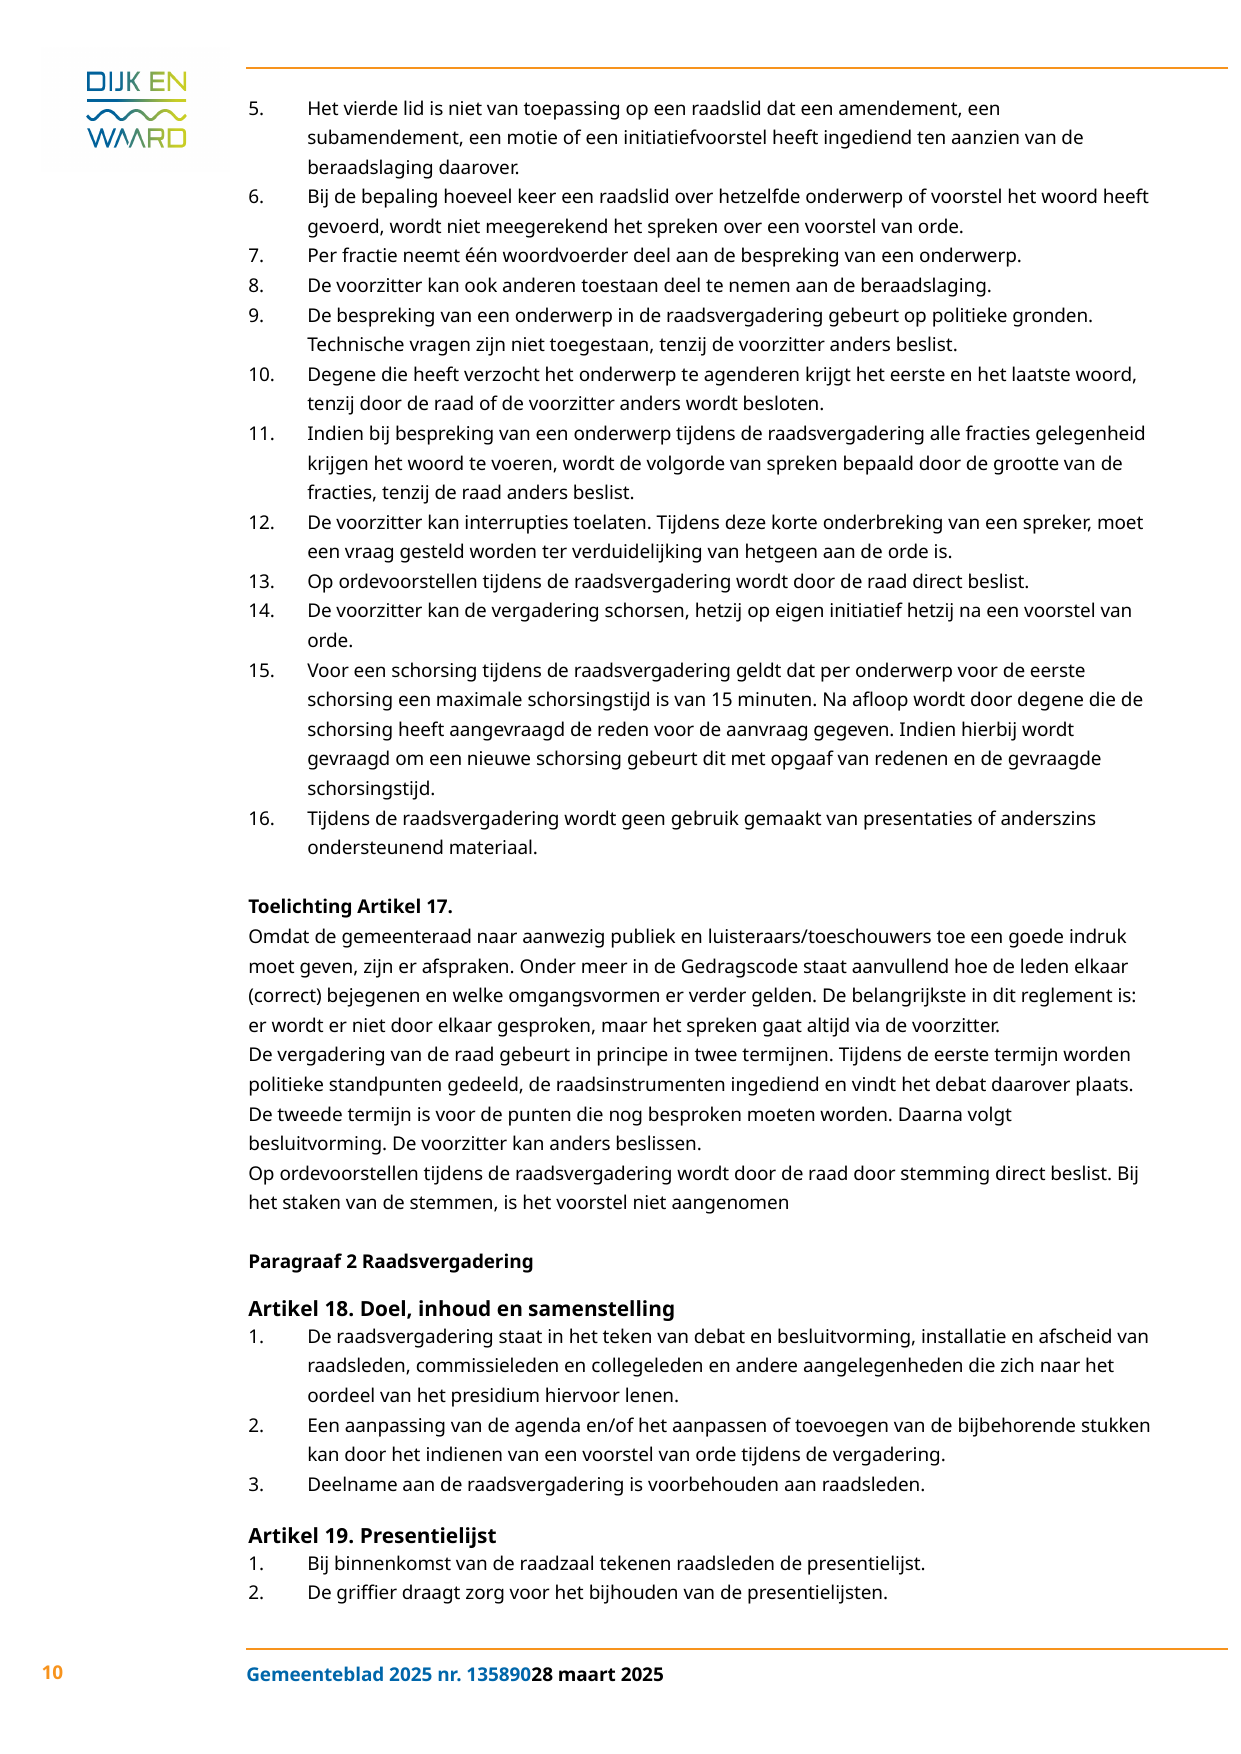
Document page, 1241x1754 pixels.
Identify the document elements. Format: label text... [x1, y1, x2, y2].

list De bespreking van een onderwerp in de raadsvergadering gebeurt op politieke gronden. Technische vragen zijn niet toegestaan, tenzij de voorzitter anders beslist. [248, 302, 1152, 357]
list Bij binnenkomst van de raadzaal tekenen raadsleden de presentielijst. [248, 1550, 1152, 1576]
list De voorzitter kan ook anderen toestaan deel te nemen aan de beraadslaging. [248, 272, 1152, 298]
list Het vierde lid is niet van toepassing op een raadslid dat een amendement, een subamendement, een motie of een initiatiefvoorstel heeft ingediend ten aanzien van de beraadslaging daarover. [248, 95, 1152, 180]
list Voor een schorsing tijdens de raadsvergadering geldt dat per onderwerp voor de eerste schorsing een maximale schorsingstijd is van 15 minuten. Na afloop wordt door degene die de schorsing heeft aangevraagd de reden voor de aanvraag gegeven. Indien hierbij wordt gevraagd om een nieuwe schorsing gebeurt dit met opgaaf van redenen en de gevraagde schorsingstijd. [248, 657, 1152, 801]
text Paragraaf 2 Raadsvergadering [248, 1248, 1152, 1274]
list De griffier draagt zorg voor het bijhouden van de presentielijsten. [248, 1579, 1152, 1605]
picture [41, 47, 231, 172]
list Op ordevoorstellen tijdens de raadsvergadering wordt door de raad direct beslist. [248, 568, 1152, 594]
list Tijdens de raadsvergadering wordt geen gebruik gemaakt van presentaties of anderszins ondersteunend materiaal. [248, 805, 1152, 860]
list Indien bij bespreking van een onderwerp tijdens de raadsvergadering alle fracties gelegenheid krijgen het woord te voeren, wordt de volgorde van spreken bepaald door de grootte van de fracties, tenzij de raad anders beslist. [248, 420, 1152, 505]
text Artikel 19. Presentielijst [248, 1521, 1152, 1550]
list Per fractie neemt één woordvoerder deel aan de bespreking van een onderwerp. [248, 243, 1152, 268]
list Deelname aan de raadsvergadering is voorbehouden aan raadsleden. [248, 1471, 1152, 1497]
table_header Toelichting Artikel 17. Omdat de gemeenteraad naar aanwezig publiek en luisteraars/toeschouwers toe een goede indruk moet geven, zijn er afspraken. Onder meer in de Gedragscode staat aanvullend hoe de leden elkaar (correct) bejegenen en welke omgangsvormen er verder gelden. De belangrijkste in dit reglement is: er wordt er niet door elkaar gesproken, maar het spreken gaat altijd via de voorzitter. De vergadering van de raad gebeurt in principe in twee termijnen. Tijdens de eerste termijn worden politieke standpunten gedeeld, de raadsinstrumenten ingediend en vindt het debat daarover plaats. De tweede termijn is voor de punten die nog besproken moeten worden. Daarna volgt besluitvorming. De voorzitter kan anders beslissen. Op ordevoorstellen tijdens de raadsvergadering wordt door de raad door stemming direct beslist. Bij het staken van de stemmen, is het voorstel niet aangenomen [248, 894, 1152, 1215]
list Een aanpassing van de agenda en/of het aanpassen of toevoegen van de bijbehorende stukken kan door het indienen van een voorstel van orde tijdens de vergadering. [248, 1412, 1152, 1467]
list De voorzitter kan interrupties toelaten. Tijdens deze korte onderbreking van een spreker, moet een vraag gesteld worden ter verduidelijking van hetgeen aan de orde is. [248, 509, 1152, 564]
list De raadsvergadering staat in het teken van debat en besluitvorming, installatie en afscheid van raadsleden, commissieleden en collegeleden en andere aangelegenheden die zich naar het oordeel van het presidium hiervoor lenen. [248, 1323, 1152, 1408]
list Degene die heeft verzocht het onderwerp te agenderen krijgt het eerste en het laatste woord, tenzij door de raad of de voorzitter anders wordt besloten. [248, 361, 1152, 416]
list De voorzitter kan de vergadering schorsen, hetzij op eigen initiatief hetzij na een voorstel van orde. [248, 598, 1152, 653]
text Artikel 18. Doel, inhoud en samenstelling [248, 1294, 1152, 1323]
list Bij de bepaling hoeveel keer een raadslid over hetzelfde onderwerp of voorstel het woord heeft gevoerd, wordt niet meegerekend het spreken over een voorstel van orde. [248, 183, 1152, 239]
